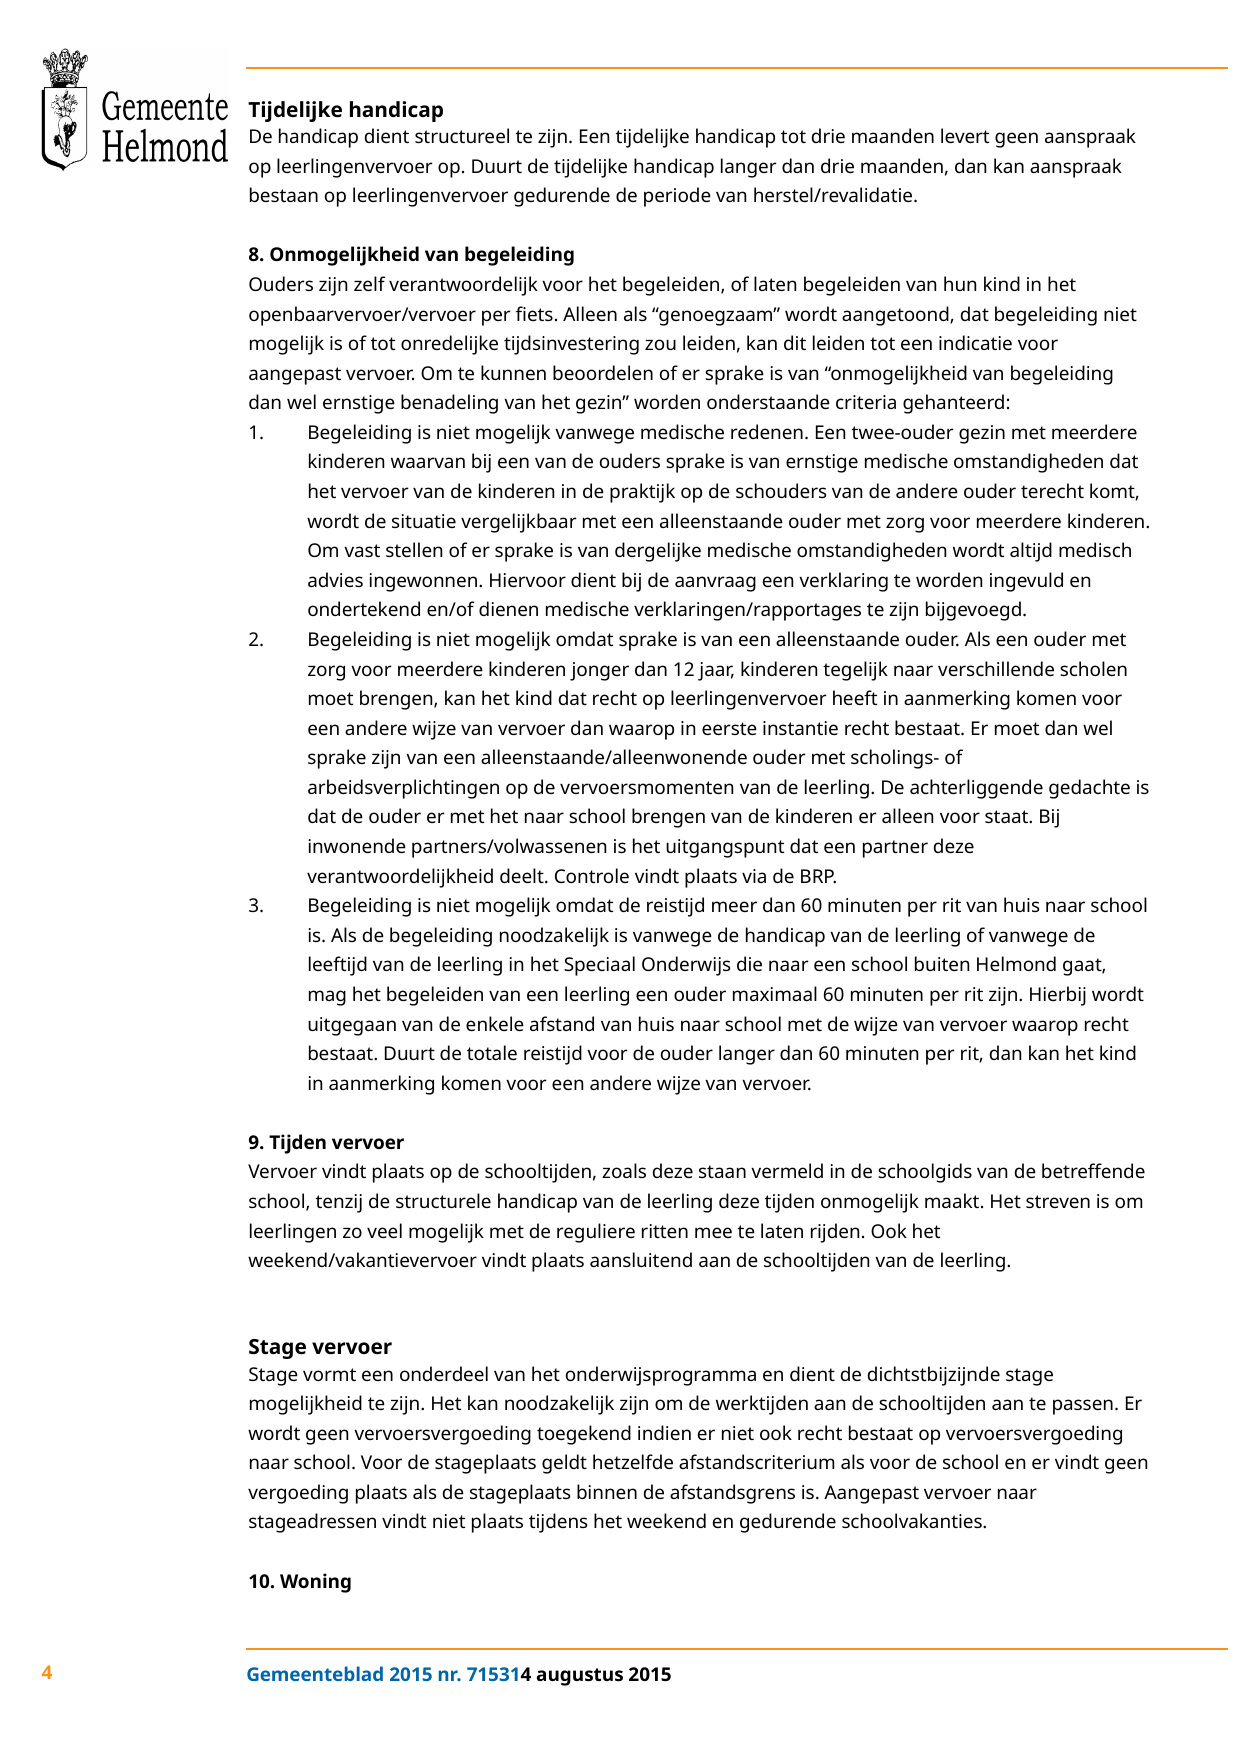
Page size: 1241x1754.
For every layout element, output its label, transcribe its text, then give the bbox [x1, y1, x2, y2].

text 9. Tijden vervoer [248, 1129, 1152, 1155]
text 8. Onmogelijkheid van begeleiding [248, 242, 1152, 267]
picture [41, 47, 231, 172]
text Ouders zijn zelf verantwoordelijk voor het begeleiden, of laten begeleiden van hun kind in het openbaarvervoer/vervoer per fiets. Alleen als “genoegzaam” wordt aangetoond, dat begeleiding niet mogelijk is of tot onredelijke tijdsinvestering zou leiden, kan dit leiden tot een indicatie voor aangepast vervoer. Om te kunnen beoordelen of er sprake is van “onmogelijkheid van begeleiding dan wel ernstige benadeling van het gezin” worden onderstaande criteria gehanteerd: [248, 271, 1152, 415]
text Vervoer vindt plaats op de schooltijden, zoals deze staan vermeld in de schoolgids van de betreffende school, tenzij de structurele handicap van de leerling deze tijden onmogelijk maakt. Het streven is om leerlingen zo veel mogelijk met de reguliere ritten mee te laten rijden. Ook het weekend/vakantievervoer vindt plaats aansluitend aan de schooltijden van de leerling. [248, 1159, 1152, 1273]
text Tijdelijke handicap [248, 95, 1152, 123]
list Begeleiding is niet mogelijk omdat de reistijd meer dan 60 minuten per rit van huis naar school is. Als de begeleiding noodzakelijk is vanwege de handicap van de leerling of vanwege de leeftijd van de leerling in het Speciaal Onderwijs die naar een school buiten Helmond gaat, mag het begeleiden van een leerling een ouder maximaal 60 minuten per rit zijn. Hierbij wordt uitgegaan van de enkele afstand van huis naar school met de wijze van vervoer waarop recht bestaat. Duurt de totale reistijd voor de ouder langer dan 60 minuten per rit, dan kan het kind in aanmerking komen voor een andere wijze van vervoer. [248, 892, 1152, 1096]
text Stage vormt een onderdeel van het onderwijsprogramma en dient de dichtstbijzijnde stage mogelijkheid te zijn. Het kan noodzakelijk zijn om de werktijden aan de schooltijden aan te passen. Er wordt geen vervoersvergoeding toegekend indien er niet ook recht bestaat op vervoersvergoeding naar school. Voor de stageplaats geldt hetzelfde afstandscriterium als voor de school en er vindt geen vergoeding plaats als de stageplaats binnen de afstandsgrens is. Aangepast vervoer naar stageadressen vindt niet plaats tijdens het weekend en gedurende schoolvakanties. [248, 1361, 1152, 1534]
list Begeleiding is niet mogelijk vanwege medische redenen. Een twee-ouder gezin met meerdere kinderen waarvan bij een van de ouders sprake is van ernstige medische omstandigheden dat het vervoer van de kinderen in de praktijk op de schouders van de andere ouder terecht komt, wordt de situatie vergelijkbaar met een alleenstaande ouder met zorg voor meerdere kinderen. Om vast stellen of er sprake is van dergelijke medische omstandigheden wordt altijd medisch advies ingewonnen. Hiervoor dient bij de aanvraag een verklaring te worden ingevuld en ondertekend en/of dienen medische verklaringen/rapportages te zijn bijgevoegd. [248, 419, 1152, 622]
text De handicap dient structureel te zijn. Een tijdelijke handicap tot drie maanden levert geen aanspraak op leerlingenvervoer op. Duurt de tijdelijke handicap langer dan drie maanden, dan kan aanspraak bestaan op leerlingenvervoer gedurende de periode van herstel/revalidatie. [248, 123, 1152, 208]
text 10. Woning [248, 1568, 1152, 1593]
text Stage vervoer [248, 1332, 1152, 1361]
list Begeleiding is niet mogelijk omdat sprake is van een alleenstaande ouder. Als een ouder met zorg voor meerdere kinderen jonger dan 12 jaar, kinderen tegelijk naar verschillende scholen moet brengen, kan het kind dat recht op leerlingenvervoer heeft in aanmerking komen voor een andere wijze van vervoer dan waarop in eerste instantie recht bestaat. Er moet dan wel sprake zijn van een alleenstaande/alleenwonende ouder met scholings- of arbeidsverplichtingen op de vervoersmomenten van de leerling. De achterliggende gedachte is dat de ouder er met het naar school brengen van de kinderen er alleen voor staat. Bij inwonende partners/volwassenen is het uitgangspunt dat een partner deze verantwoordelijkheid deelt. Controle vindt plaats via de BRP. [248, 626, 1152, 888]
